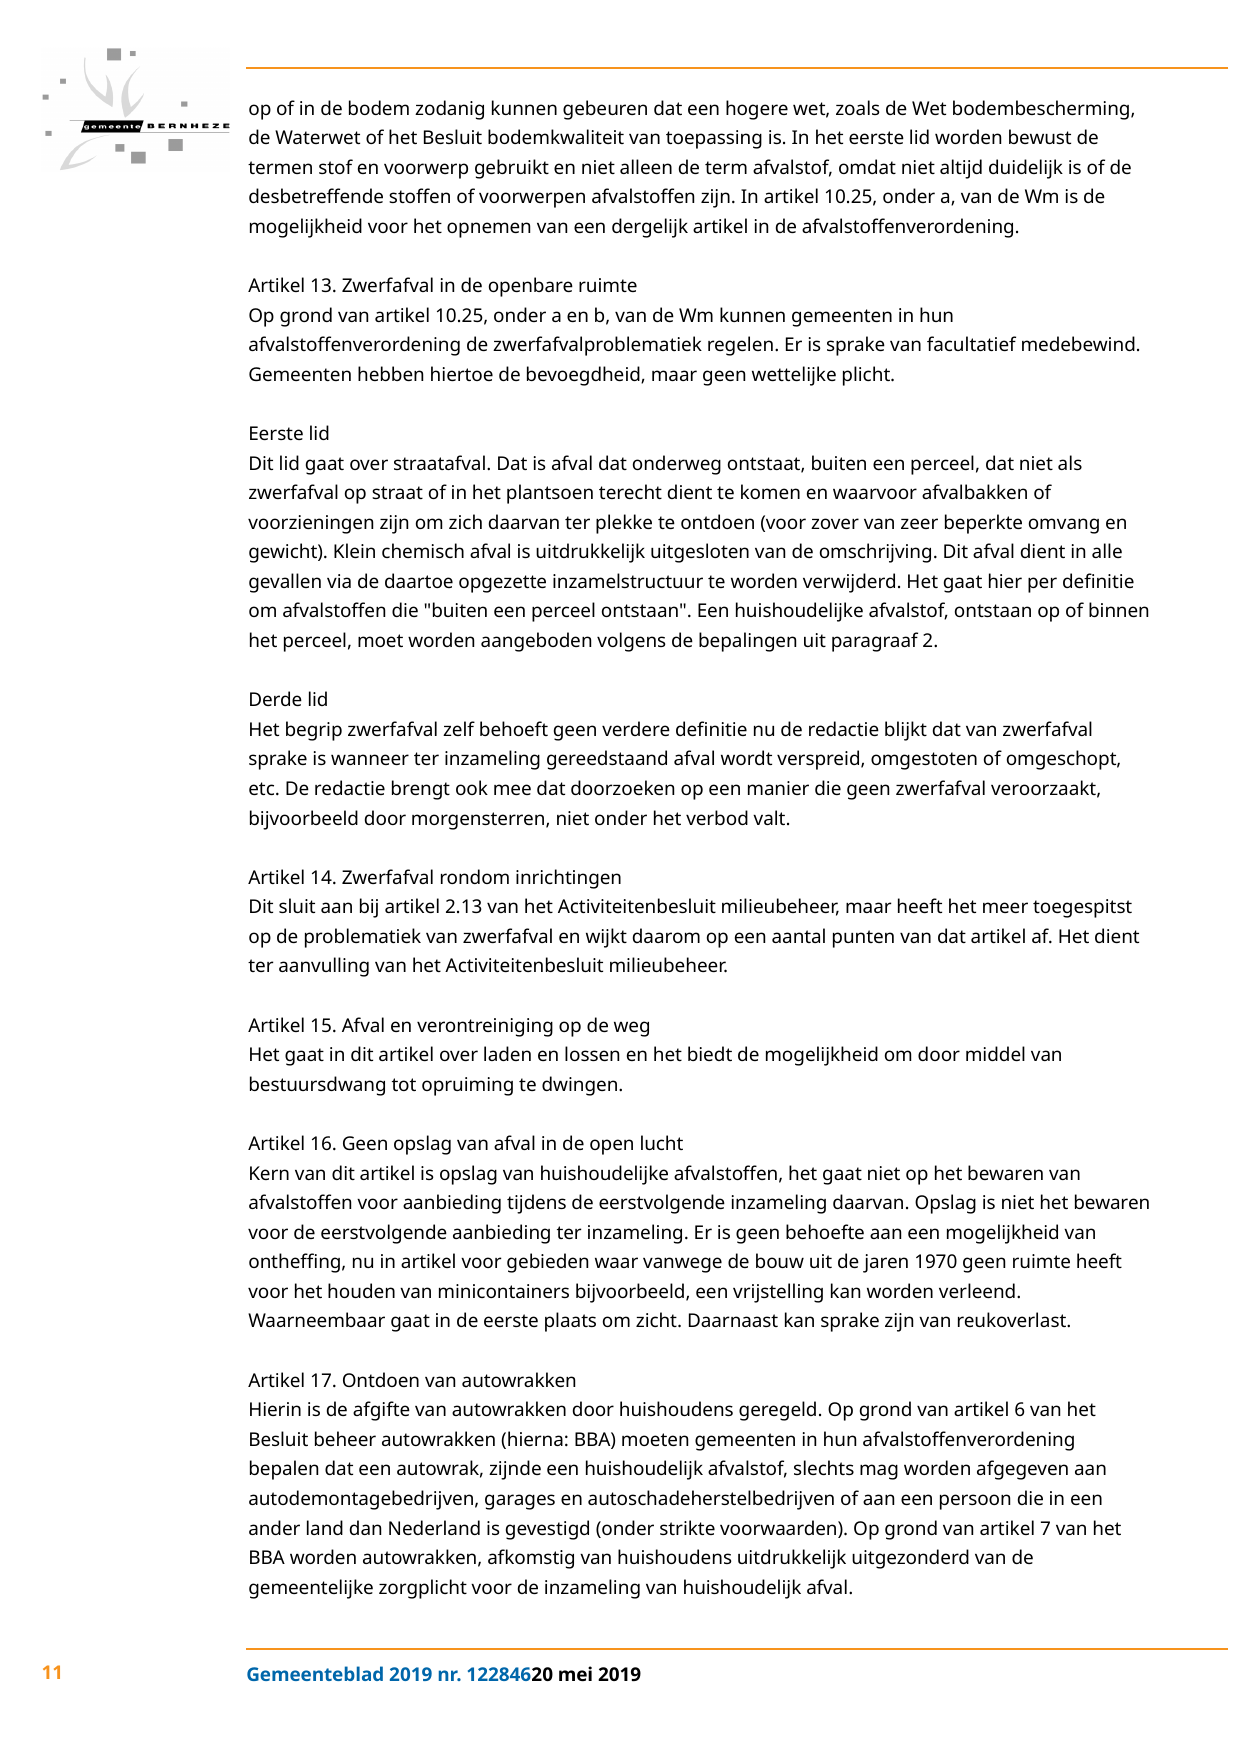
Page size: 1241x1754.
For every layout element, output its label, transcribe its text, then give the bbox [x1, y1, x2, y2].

text Op grond van artikel 10.25, onder a en b, van de Wm kunnen gemeenten in hun afvalstoffenverordening de zwerfafvalproblematiek regelen. Er is sprake van facultatief medebewind. Gemeenten hebben hiertoe de bevoegdheid, maar geen wettelijke plicht. [248, 302, 1152, 387]
text Kern van dit artikel is opslag van huishoudelijke afvalstoffen, het gaat niet op het bewaren van afvalstoffen voor aanbieding tijdens de eerstvolgende inzameling daarvan. Opslag is niet het bewaren voor de eerstvolgende aanbieding ter inzameling. Er is geen behoefte aan een mogelijkheid van ontheffing, nu in artikel voor gebieden waar vanwege de bouw uit de jaren 1970 geen ruimte heeft voor het houden van minicontainers bijvoorbeeld, een vrijstelling kan worden verleend. Waarneembaar gaat in de eerste plaats om zicht. Daarnaast kan sprake zijn van reukoverlast. [248, 1160, 1152, 1333]
text Artikel 14. Zwerfafval rondom inrichtingen [248, 864, 1152, 890]
text Artikel 13. Zwerfafval in de openbare ruimte [248, 272, 1152, 298]
text Derde lid [248, 686, 1152, 712]
text Artikel 15. Afval en verontreiniging op de weg [248, 1012, 1152, 1038]
text Het begrip zwerfafval zelf behoeft geen verdere definitie nu de redactie blijkt dat van zwerfafval sprake is wanneer ter inzameling gereedstaand afval wordt verspreid, omgestoten of omgeschopt, etc. De redactie brengt ook mee dat doorzoeken op een manier die geen zwerfafval veroorzaakt, bijvoorbeeld door morgensterren, niet onder het verbod valt. [248, 716, 1152, 831]
text Dit lid gaat over straatafval. Dat is afval dat onderweg ontstaat, buiten een perceel, dat niet als zwerfafval op straat of in het plantsoen terecht dient te komen en waarvoor afvalbakken of voorzieningen zijn om zich daarvan ter plekke te ontdoen (voor zover van zeer beperkte omvang en gewicht). Klein chemisch afval is uitdrukkelijk uitgesloten van de omschrijving. Dit afval dient in alle gevallen via de daartoe opgezette inzamelstructuur te worden verwijderd. Het gaat hier per definitie om afvalstoffen die "buiten een perceel ontstaan". Een huishoudelijke afvalstof, ontstaan op of binnen het perceel, moet worden aangeboden volgens de bepalingen uit paragraaf 2. [248, 450, 1152, 653]
text Artikel 17. Ontdoen van autowrakken [248, 1367, 1152, 1393]
text Artikel 16. Geen opslag van afval in de open lucht [248, 1130, 1152, 1156]
text Eerste lid [248, 420, 1152, 446]
text Hierin is de afgifte van autowrakken door huishoudens geregeld. Op grond van artikel 6 van het Besluit beheer autowrakken (hierna: BBA) moeten gemeenten in hun afvalstoffenverordening bepalen dat een autowrak, zijnde een huishoudelijk afvalstof, slechts mag worden afgegeven aan autodemontagebedrijven, garages en autoschadeherstelbedrijven of aan een persoon die in een ander land dan Nederland is gevestigd (onder strikte voorwaarden). Op grond van artikel 7 van het BBA worden autowrakken, afkomstig van huishoudens uitdrukkelijk uitgezonderd van de gemeentelijke zorgplicht voor de inzameling van huishoudelijk afval. [248, 1396, 1152, 1600]
text Dit sluit aan bij artikel 2.13 van het Activiteitenbesluit milieubeheer, maar heeft het meer toegespitst op de problematiek van zwerfafval en wijkt daarom op een aantal punten van dat artikel af. Het dient ter aanvulling van het Activiteitenbesluit milieubeheer. [248, 893, 1152, 978]
text Het gaat in dit artikel over laden en lossen en het biedt de mogelijkheid om door middel van bestuursdwang tot opruiming te dwingen. [248, 1041, 1152, 1097]
text op of in de bodem zodanig kunnen gebeuren dat een hogere wet, zoals de Wet bodembescherming, de Waterwet of het Besluit bodemkwaliteit van toepassing is. In het eerste lid worden bewust de termen stof en voorwerp gebruikt en niet alleen de term afvalstof, omdat niet altijd duidelijk is of de desbetreffende stoffen of voorwerpen afvalstoffen zijn. In artikel 10.25, onder a, van de Wm is de mogelijkheid voor het opnemen van een dergelijk artikel in de afvalstoffenverordening. [248, 95, 1152, 239]
picture [41, 47, 231, 172]
